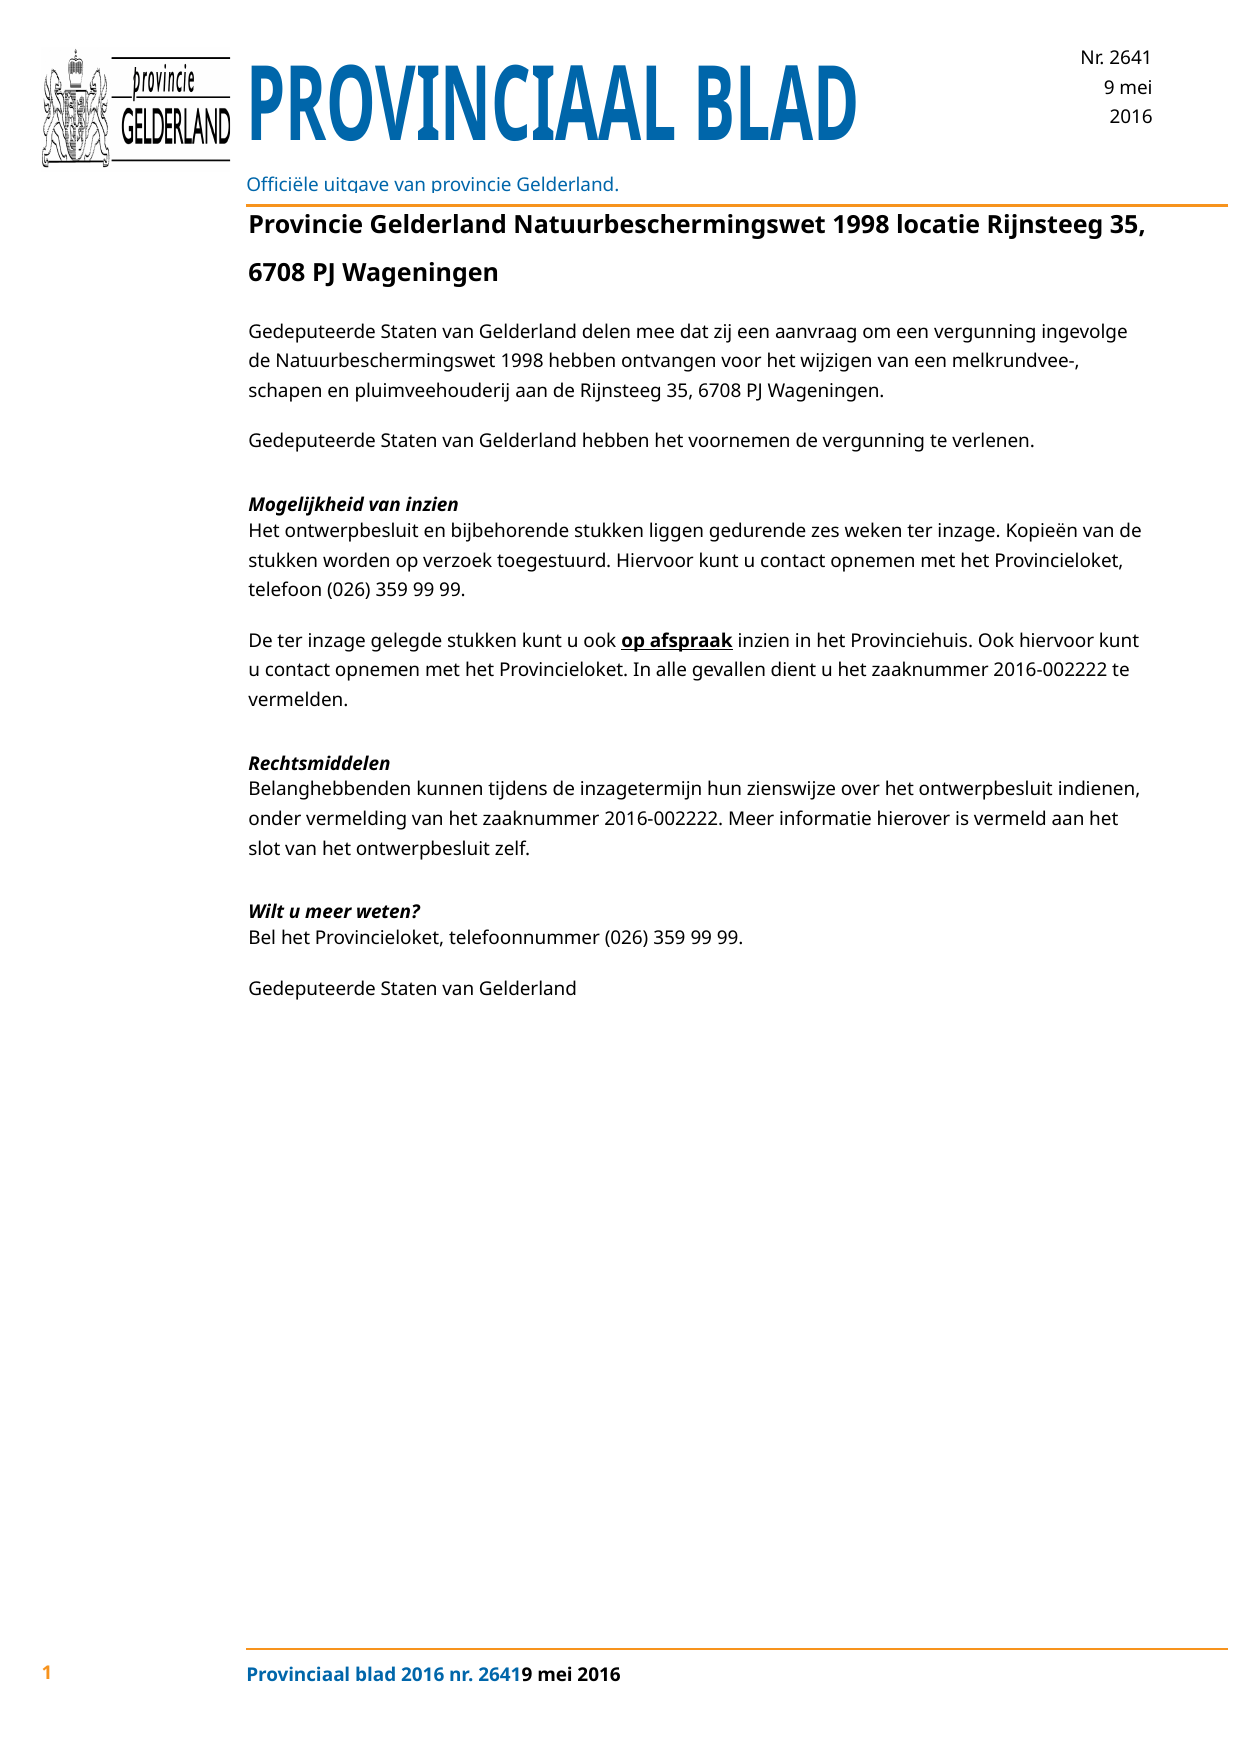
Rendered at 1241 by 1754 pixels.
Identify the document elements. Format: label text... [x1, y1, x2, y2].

text Mogelijkheid van inzien [248, 491, 1152, 517]
text De ter inzage gelegde stukken kunt u ook op afspraak inzien in het Provinciehuis. Ook hiervoor kunt u contact opnemen met het Provincieloket. In alle gevallen dient u het zaaknummer 2016-002222 te vermelden. [248, 627, 1152, 712]
text Belanghebbenden kunnen tijdens de inzagetermijn hun zienswijze over het ontwerpbesluit indienen, onder vermelding van het zaaknummer 2016-002222. Meer informatie hierover is vermeld aan het slot van het ontwerpbesluit zelf. [248, 776, 1152, 861]
text Provincie Gelderland Natuurbeschermingswet 1998 locatie Rijnsteeg 35, 6708 PJ Wageningen [248, 207, 1152, 288]
text Gedeputeerde Staten van Gelderland delen mee dat zij een aanvraag om een vergunning ingevolge de Natuurbeschermingswet 1998 hebben ontvangen voor het wijzigen van een melkrundvee-, schapen en pluimveehouderij aan de Rijnsteeg 35, 6708 PJ Wageningen. [248, 318, 1152, 403]
text Bel het Provincieloket, telefoonnummer (026) 359 99 99. [248, 924, 1152, 950]
text Gedeputeerde Staten van Gelderland hebben het voornemen de vergunning te verlenen. [248, 427, 1152, 453]
text Het ontwerpbesluit en bijbehorende stukken liggen gedurende zes weken ter inzage. Kopieën van de stukken worden op verzoek toegestuurd. Hiervoor kunt u contact opnemen met het Provincieloket, telefoon (026) 359 99 99. [248, 517, 1152, 602]
text Rechtsmiddelen [248, 750, 1152, 776]
text Wilt u meer weten? [248, 899, 1152, 924]
picture [41, 47, 231, 172]
text Gedeputeerde Staten van Gelderland [248, 975, 1152, 1001]
